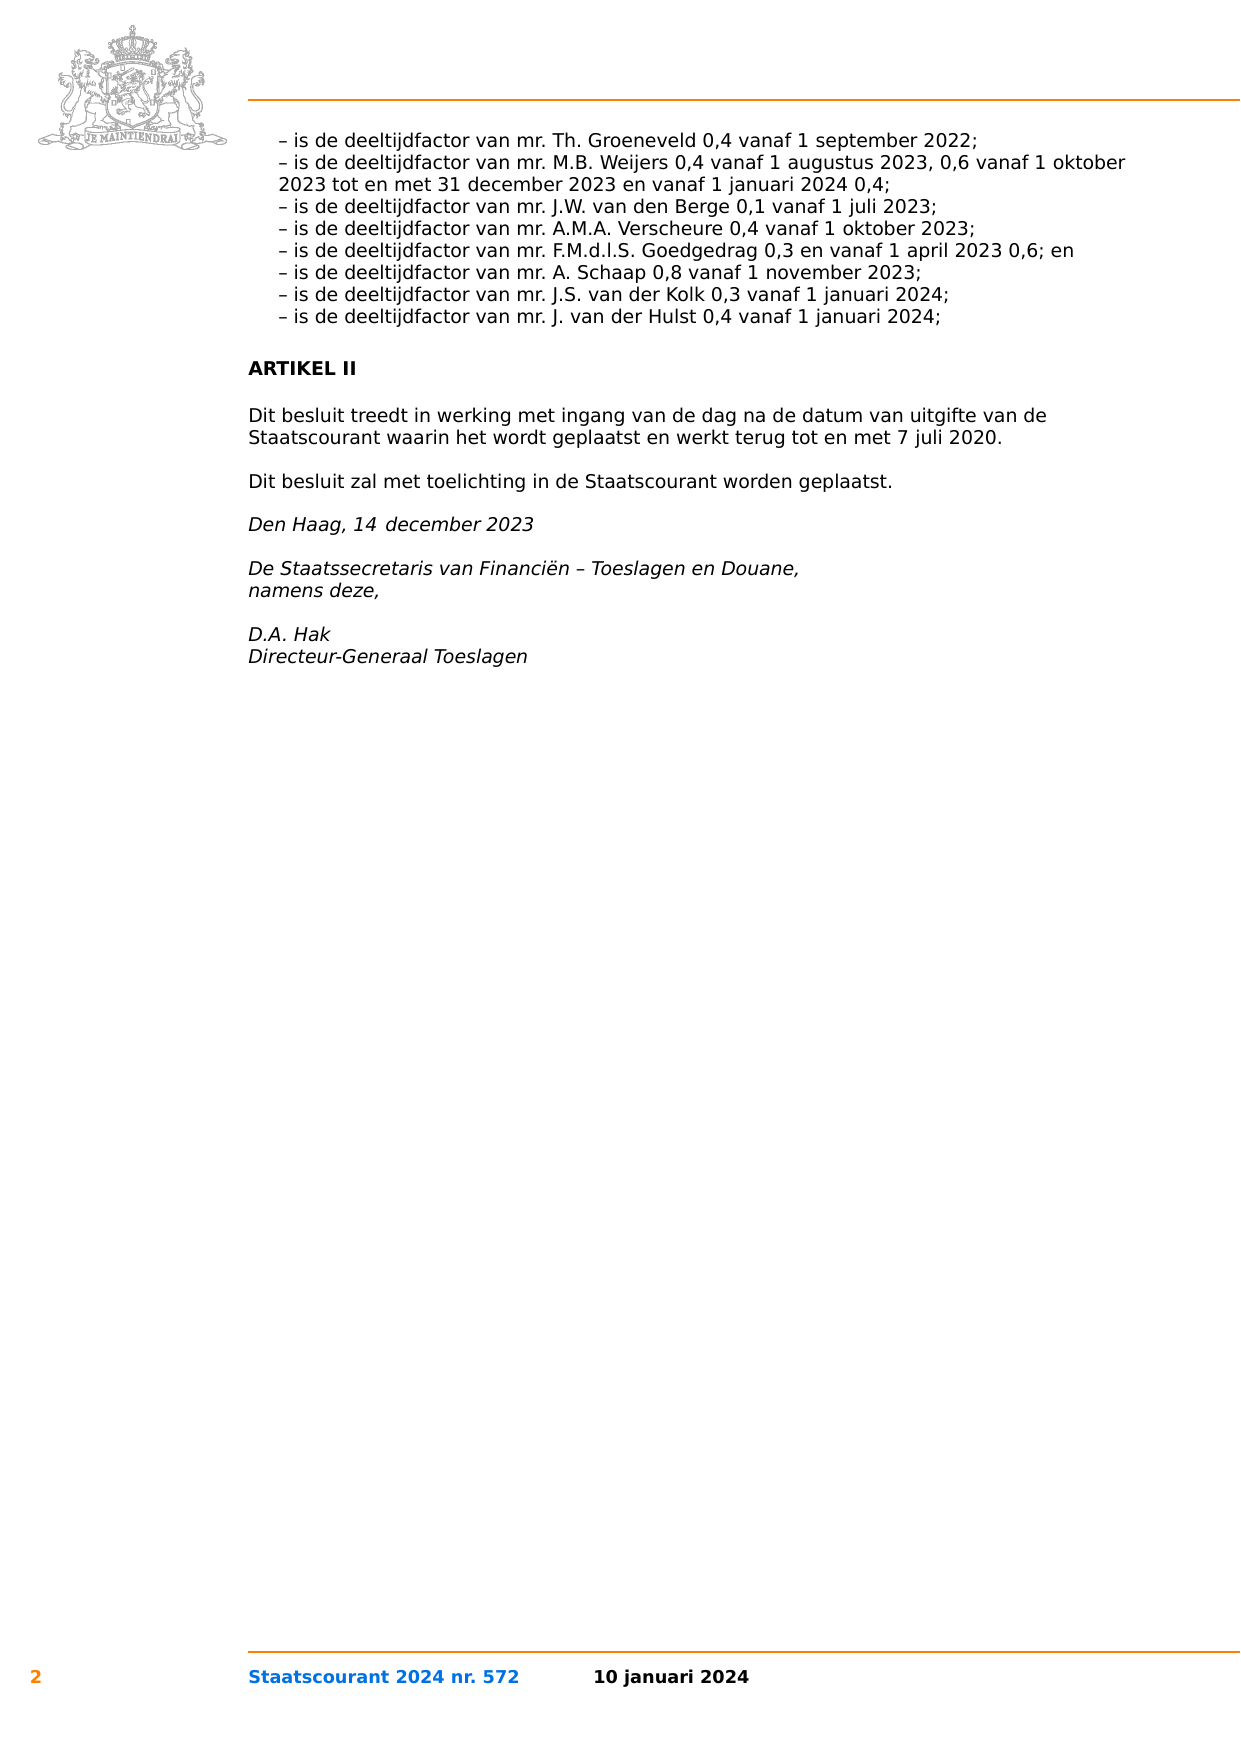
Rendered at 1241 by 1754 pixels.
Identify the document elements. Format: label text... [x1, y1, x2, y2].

subtitle ARTIKEL II [248, 358, 1163, 380]
text – is de deeltijdfactor van mr. A. Schaap 0,8 vanaf 1 november 2023; [278, 262, 1163, 284]
text De Staatssecretaris van Financiën – Toeslagen en Douane, namens deze, D.A. Hak Directeur-Generaal Toeslagen [248, 558, 1163, 668]
text Dit besluit zal met toelichting in de Staatscourant worden geplaatst. [248, 471, 1163, 492]
text – is de deeltijdfactor van mr. M.B. Weijers 0,4 vanaf 1 augustus 2023, 0,6 vanaf 1 oktober 2023 tot en met 31 december 2023 en vanaf 1 januari 2024 0,4; [278, 152, 1163, 196]
text – is de deeltijdfactor van mr. J. van der Hulst 0,4 vanaf 1 januari 2024; [278, 306, 1163, 328]
text Dit besluit treedt in werking met ingang van de dag na de datum van uitgifte van de Staatscourant waarin het wordt geplaatst en werkt terug tot en met 7 juli 2020. [248, 405, 1163, 449]
text – is de deeltijdfactor van mr. A.M.A. Verscheure 0,4 vanaf 1 oktober 2023; [278, 218, 1163, 240]
text – is de deeltijdfactor van mr. J.W. van den Berge 0,1 vanaf 1 juli 2023; [278, 196, 1163, 218]
text – is de deeltijdfactor van mr. J.S. van der Kolk 0,3 vanaf 1 januari 2024; [278, 284, 1163, 306]
picture [38, 25, 227, 150]
text – is de deeltijdfactor van mr. Th. Groeneveld 0,4 vanaf 1 september 2022; [278, 130, 1163, 152]
text Den Haag, 14 december 2023 [248, 514, 1163, 536]
text – is de deeltijdfactor van mr. F.M.d.l.S. Goedgedrag 0,3 en vanaf 1 april 2023 0,6; en [278, 240, 1163, 262]
